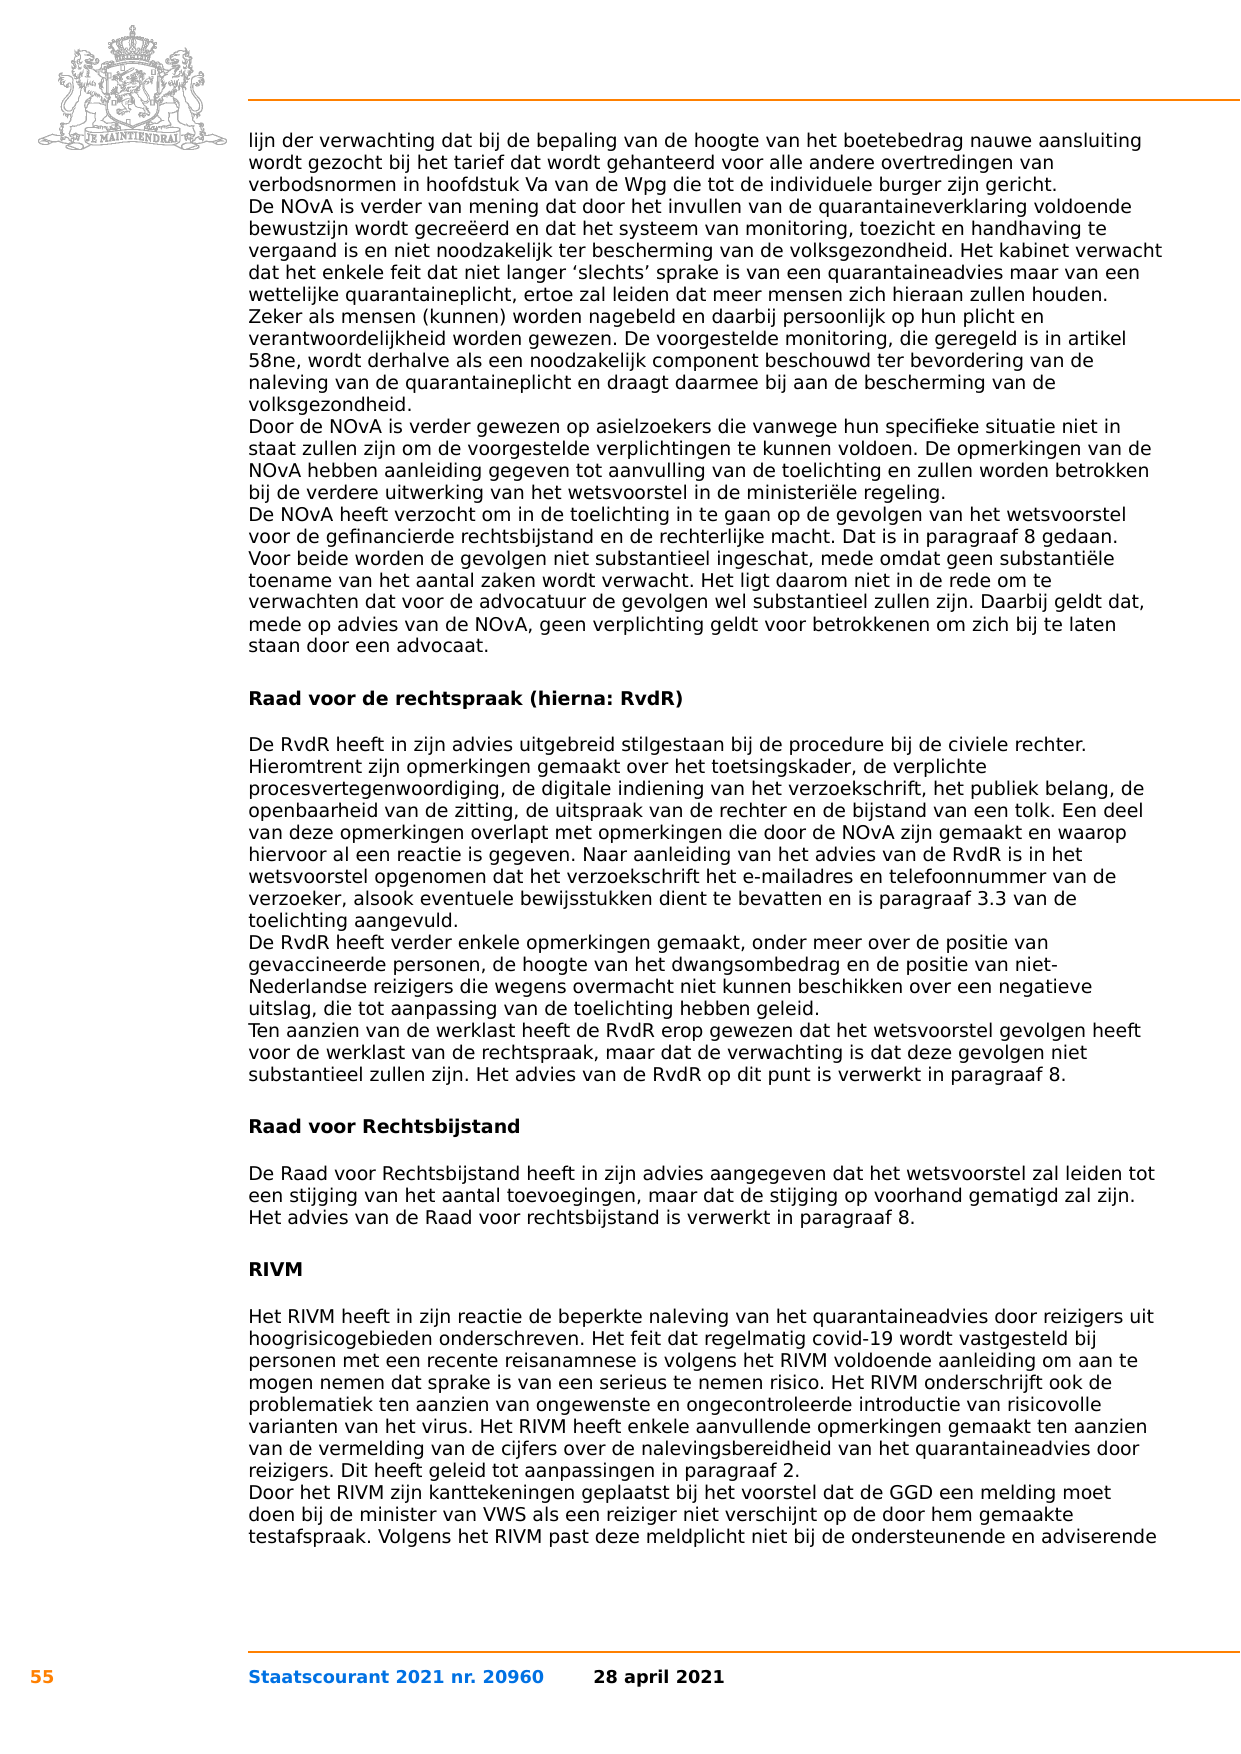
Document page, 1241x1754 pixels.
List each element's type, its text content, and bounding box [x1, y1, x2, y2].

text lijn der verwachting dat bij de bepaling van de hoogte van het boetebedrag nauwe aansluiting wordt gezocht bij het tarief dat wordt gehanteerd voor alle andere overtredingen van verbodsnormen in hoofdstuk Va van de Wpg die tot de individuele burger zijn gericht. [248, 130, 1163, 196]
subtitle Raad voor de rechtspraak (hierna: RvdR) [248, 687, 1163, 709]
text De RvdR heeft verder enkele opmerkingen gemaakt, onder meer over de positie van gevaccineerde personen, de hoogte van het dwangsombedrag en de positie van niet-Nederlandse reizigers die wegens overmacht niet kunnen beschikken over een negatieve uitslag, die tot aanpassing van de toelichting hebben geleid. [248, 932, 1163, 1020]
text De RvdR heeft in zijn advies uitgebreid stilgestaan bij de procedure bij de civiele rechter. Hieromtrent zijn opmerkingen gemaakt over het toetsingskader, de verplichte procesvertegenwoordiging, de digitale indiening van het verzoekschrift, het publiek belang, de openbaarheid van de zitting, de uitspraak van de rechter en de bijstand van een tolk. Een deel van deze opmerkingen overlapt met opmerkingen die door de NOvA zijn gemaakt en waarop hiervoor al een reactie is gegeven. Naar aanleiding van het advies van de RvdR is in het wetsvoorstel opgenomen dat het verzoekschrift het e-mailadres en telefoonnummer van de verzoeker, alsook eventuele bewijsstukken dient te bevatten en is paragraaf 3.3 van de toelichting aangevuld. [248, 734, 1163, 932]
text Ten aanzien van de werklast heeft de RvdR erop gewezen dat het wetsvoorstel gevolgen heeft voor de werklast van de rechtspraak, maar dat de verwachting is dat deze gevolgen niet substantieel zullen zijn. Het advies van de RvdR op dit punt is verwerkt in paragraaf 8. [248, 1020, 1163, 1086]
text Door de NOvA is verder gewezen op asielzoekers die vanwege hun specifieke situatie niet in staat zullen zijn om de voorgestelde verplichtingen te kunnen voldoen. De opmerkingen van de NOvA hebben aanleiding gegeven tot aanvulling van de toelichting en zullen worden betrokken bij de verdere uitwerking van het wetsvoorstel in de ministeriële regeling. [248, 416, 1163, 503]
text De NOvA is verder van mening dat door het invullen van de quarantaineverklaring voldoende bewustzijn wordt gecreëerd en dat het systeem van monitoring, toezicht en handhaving te vergaand is en niet noodzakelijk ter bescherming van de volksgezondheid. Het kabinet verwacht dat het enkele feit dat niet langer ‘slechts’ sprake is van een quarantaineadvies maar van een wettelijke quarantaineplicht, ertoe zal leiden dat meer mensen zich hieraan zullen houden. Zeker als mensen (kunnen) worden nagebeld en daarbij persoonlijk op hun plicht en verantwoordelijkheid worden gewezen. De voorgestelde monitoring, die geregeld is in artikel 58ne, wordt derhalve als een noodzakelijk component beschouwd ter bevordering van de naleving van de quarantaineplicht en draagt daarmee bij aan de bescherming van de volksgezondheid. [248, 196, 1163, 416]
subtitle Raad voor Rechtsbijstand [248, 1116, 1163, 1138]
text Door het RIVM zijn kanttekeningen geplaatst bij het voorstel dat de GGD een melding moet doen bij de minister van VWS als een reiziger niet verschijnt op de door hem gemaakte testafspraak. Volgens het RIVM past deze meldplicht niet bij de ondersteunende en adviserende [248, 1482, 1163, 1548]
text De NOvA heeft verzocht om in de toelichting in te gaan op de gevolgen van het wetsvoorstel voor de gefinancierde rechtsbijstand en de rechterlijke macht. Dat is in paragraaf 8 gedaan. Voor beide worden de gevolgen niet substantieel ingeschat, mede omdat geen substantiële toename van het aantal zaken wordt verwacht. Het ligt daarom niet in de rede om te verwachten dat voor de advocatuur de gevolgen wel substantieel zullen zijn. Daarbij geldt dat, mede op advies van de NOvA, geen verplichting geldt voor betrokkenen om zich bij te laten staan door een advocaat. [248, 503, 1163, 657]
text Het RIVM heeft in zijn reactie de beperkte naleving van het quarantaineadvies door reizigers uit hoogrisicogebieden onderschreven. Het feit dat regelmatig covid-19 wordt vastgesteld bij personen met een recente reisanamnese is volgens het RIVM voldoende aanleiding om aan te mogen nemen dat sprake is van een serieus te nemen risico. Het RIVM onderschrijft ook de problematiek ten aanzien van ongewenste en ongecontroleerde introductie van risicovolle varianten van het virus. Het RIVM heeft enkele aanvullende opmerkingen gemaakt ten aanzien van de vermelding van de cijfers over de nalevingsbereidheid van het quarantaineadvies door reizigers. Dit heeft geleid tot aanpassingen in paragraaf 2. [248, 1306, 1163, 1482]
picture [38, 25, 227, 150]
subtitle RIVM [248, 1259, 1163, 1281]
text De Raad voor Rechtsbijstand heeft in zijn advies aangegeven dat het wetsvoorstel zal leiden tot een stijging van het aantal toevoegingen, maar dat de stijging op voorhand gematigd zal zijn. Het advies van de Raad voor rechtsbijstand is verwerkt in paragraaf 8. [248, 1163, 1163, 1229]
